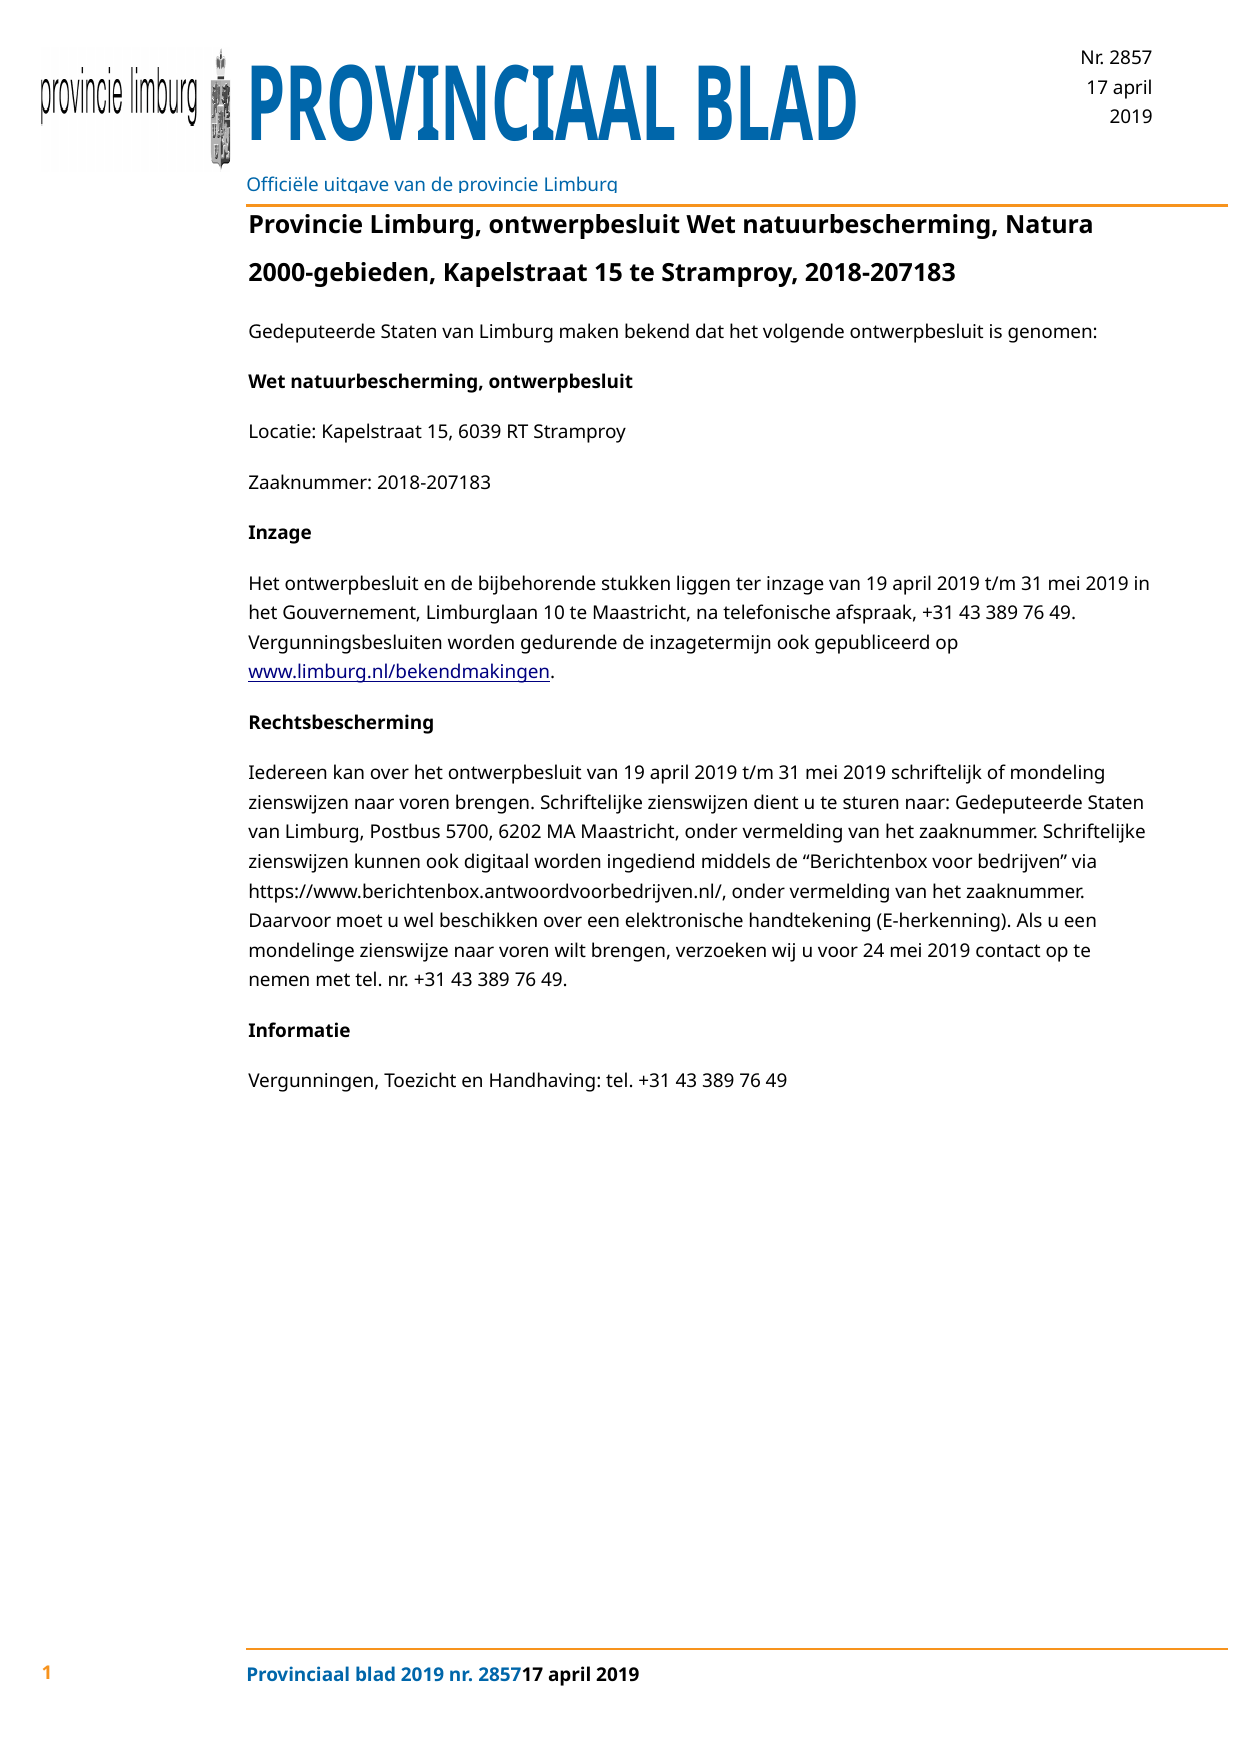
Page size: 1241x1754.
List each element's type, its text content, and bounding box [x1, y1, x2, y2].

picture [41, 47, 231, 172]
text Vergunningen, Toezicht en Handhaving: tel. +31 43 389 76 49 [248, 1067, 1152, 1093]
text Inzage [248, 519, 1152, 545]
text Wet natuurbescherming, ontwerpbesluit [248, 368, 1152, 394]
text Provincie Limburg, ontwerpbesluit Wet natuurbescherming, Natura 2000-gebieden, Kapelstraat 15 te Stramproy, 2018-207183 [248, 207, 1152, 288]
text Locatie: Kapelstraat 15, 6039 RT Stramproy [248, 419, 1152, 444]
text Gedeputeerde Staten van Limburg maken bekend dat het volgende ontwerpbesluit is genomen: [248, 318, 1152, 344]
text Rechtsbescherming [248, 709, 1152, 735]
text Informatie [248, 1017, 1152, 1043]
text Zaaknummer: 2018-207183 [248, 469, 1152, 495]
text Iedereen kan over het ontwerpbesluit van 19 april 2019 t/m 31 mei 2019 schriftelijk of mondeling zienswijzen naar voren brengen. Schriftelijke zienswijzen dient u te sturen naar: Gedeputeerde Staten van Limburg, Postbus 5700, 6202 MA Maastricht, onder vermelding van het zaaknummer. Schriftelijke zienswijzen kunnen ook digitaal worden ingediend middels de “Berichtenbox voor bedrijven” via https://www.berichtenbox.antwoordvoorbedrijven.nl/, onder vermelding van het zaaknummer. Daarvoor moet u wel beschikken over een elektronische handtekening (E-herkenning). Als u een mondelinge zienswijze naar voren wilt brengen, verzoeken wij u voor 24 mei 2019 contact op te nemen met tel. nr. +31 43 389 76 49. [248, 759, 1152, 992]
text Het ontwerpbesluit en de bijbehorende stukken liggen ter inzage van 19 april 2019 t/m 31 mei 2019 in het Gouvernement, Limburglaan 10 te Maastricht, na telefonische afspraak, +31 43 389 76 49. Vergunningsbesluiten worden gedurende de inzagetermijn ook gepubliceerd op www.limburg.nl/bekendmakingen. [248, 570, 1152, 684]
